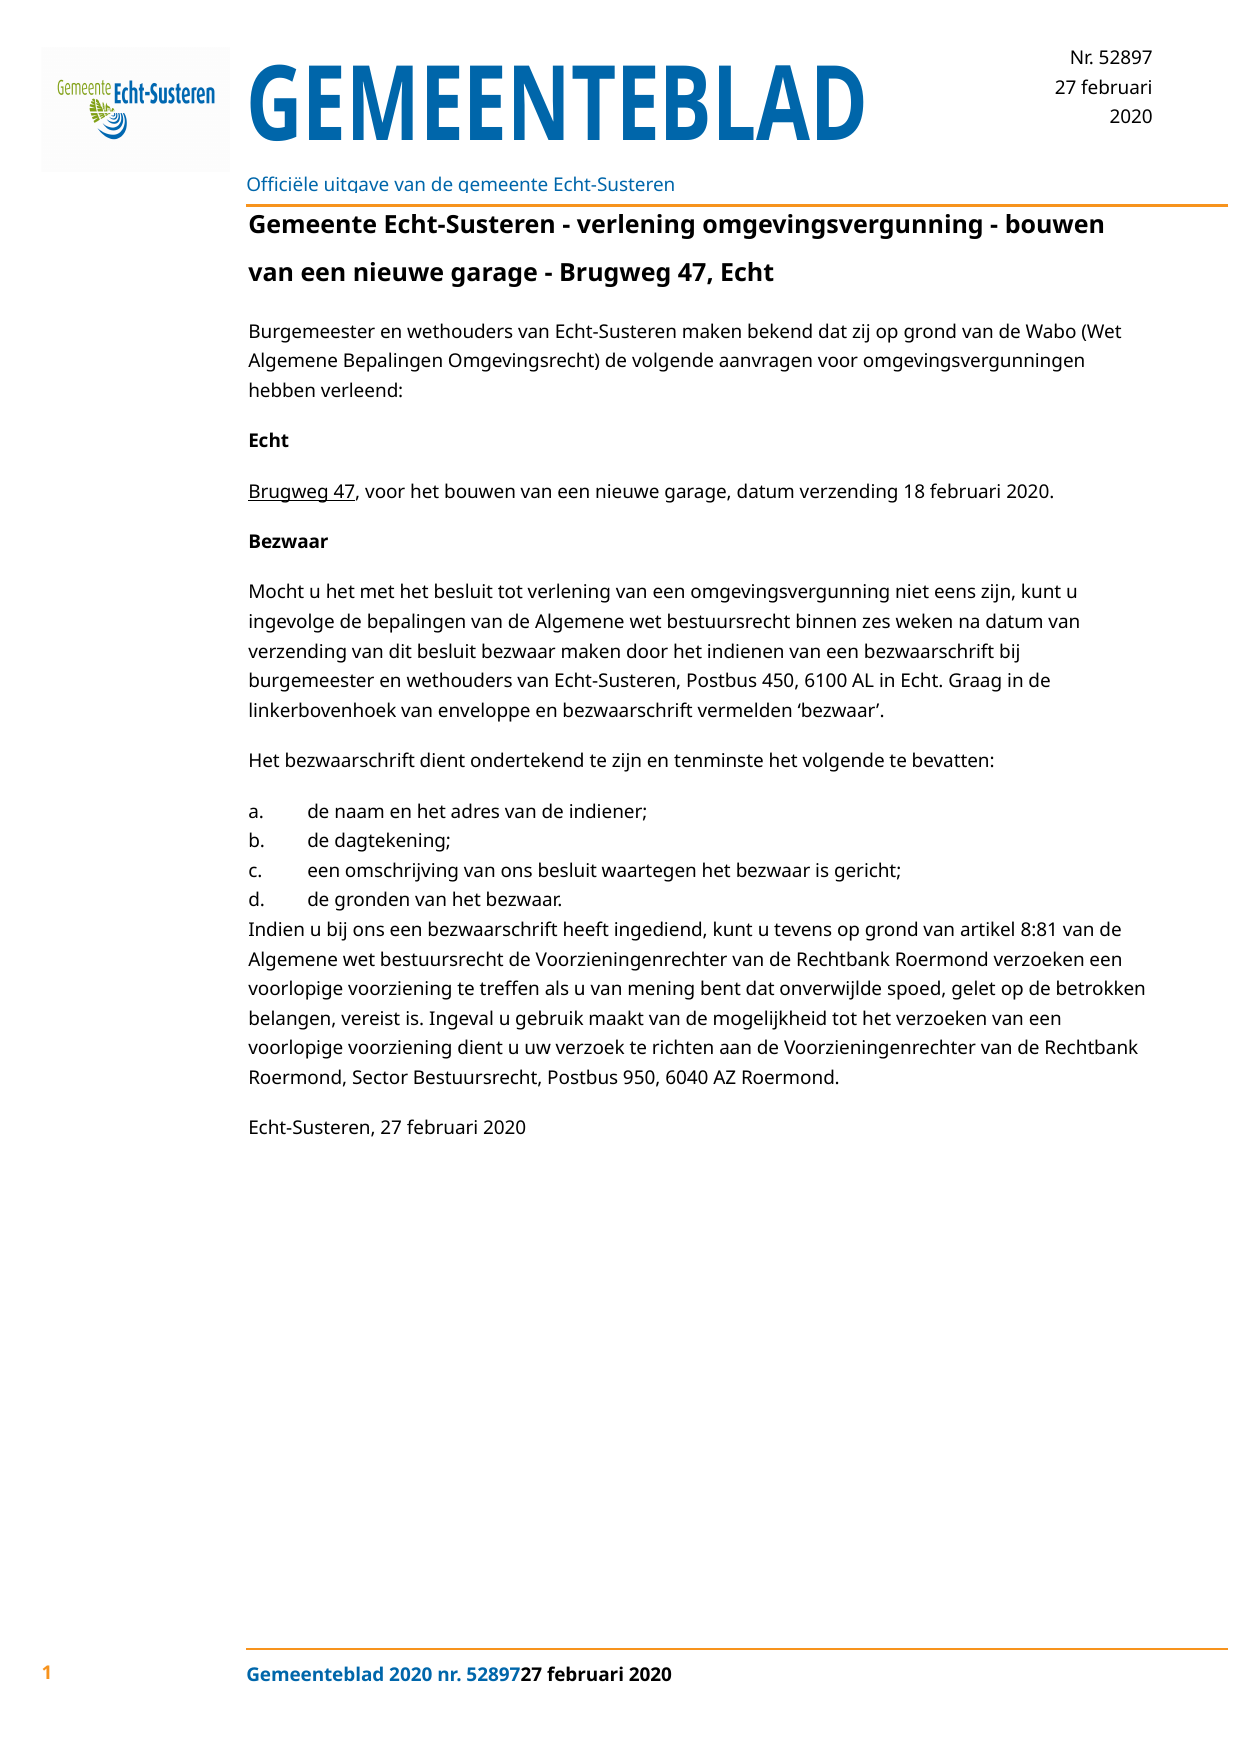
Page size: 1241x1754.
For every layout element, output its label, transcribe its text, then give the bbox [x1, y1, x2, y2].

text Brugweg 47, voor het bouwen van een nieuwe garage, datum verzending 18 februari 2020. [248, 478, 1152, 504]
list een omschrijving van ons besluit waartegen het bezwaar is gericht; [248, 857, 1152, 883]
text Indien u bij ons een bezwaarschrift heeft ingediend, kunt u tevens op grond van artikel 8:81 van de Algemene wet bestuursrecht de Voorzieningenrechter van de Rechtbank Roermond verzoeken een voorlopige voorziening te treffen als u van mening bent dat onverwijlde spoed, gelet op de betrokken belangen, vereist is. Ingeval u gebruik maakt van de mogelijkheid tot het verzoeken van een voorlopige voorziening dient u uw verzoek te richten aan de Voorzieningenrechter van de Rechtbank Roermond, Sector Bestuursrecht, Postbus 950, 6040 AZ Roermond. [248, 916, 1152, 1090]
text Echt [248, 427, 1152, 453]
text Burgemeester en wethouders van Echt-Susteren maken bekend dat zij op grond van de Wabo (Wet Algemene Bepalingen Omgevingsrecht) de volgende aanvragen voor omgevingsvergunningen hebben verleend: [248, 318, 1152, 403]
text Mocht u het met het besluit tot verlening van een omgevingsvergunning niet eens zijn, kunt u ingevolge de bepalingen van de Algemene wet bestuursrecht binnen zes weken na datum van verzending van dit besluit bezwaar maken door het indienen van een bezwaarschrift bij burgemeester en wethouders van Echt-Susteren, Postbus 450, 6100 AL in Echt. Graag in de linkerbovenhoek van enveloppe en bezwaarschrift vermelden ‘bezwaar’. [248, 579, 1152, 723]
text Echt-Susteren, 27 februari 2020 [248, 1114, 1152, 1140]
picture [41, 47, 231, 172]
text Het bezwaarschrift dient ondertekend te zijn en tenminste het volgende te bevatten: [248, 747, 1152, 773]
list de naam en het adres van de indiener; [248, 798, 1152, 824]
list de dagtekening; [248, 827, 1152, 853]
text Bezwaar [248, 528, 1152, 554]
text Gemeente Echt-Susteren - verlening omgevingsvergunning - bouwen van een nieuwe garage - Brugweg 47, Echt [248, 207, 1152, 288]
list de gronden van het bezwaar. [248, 887, 1152, 912]
